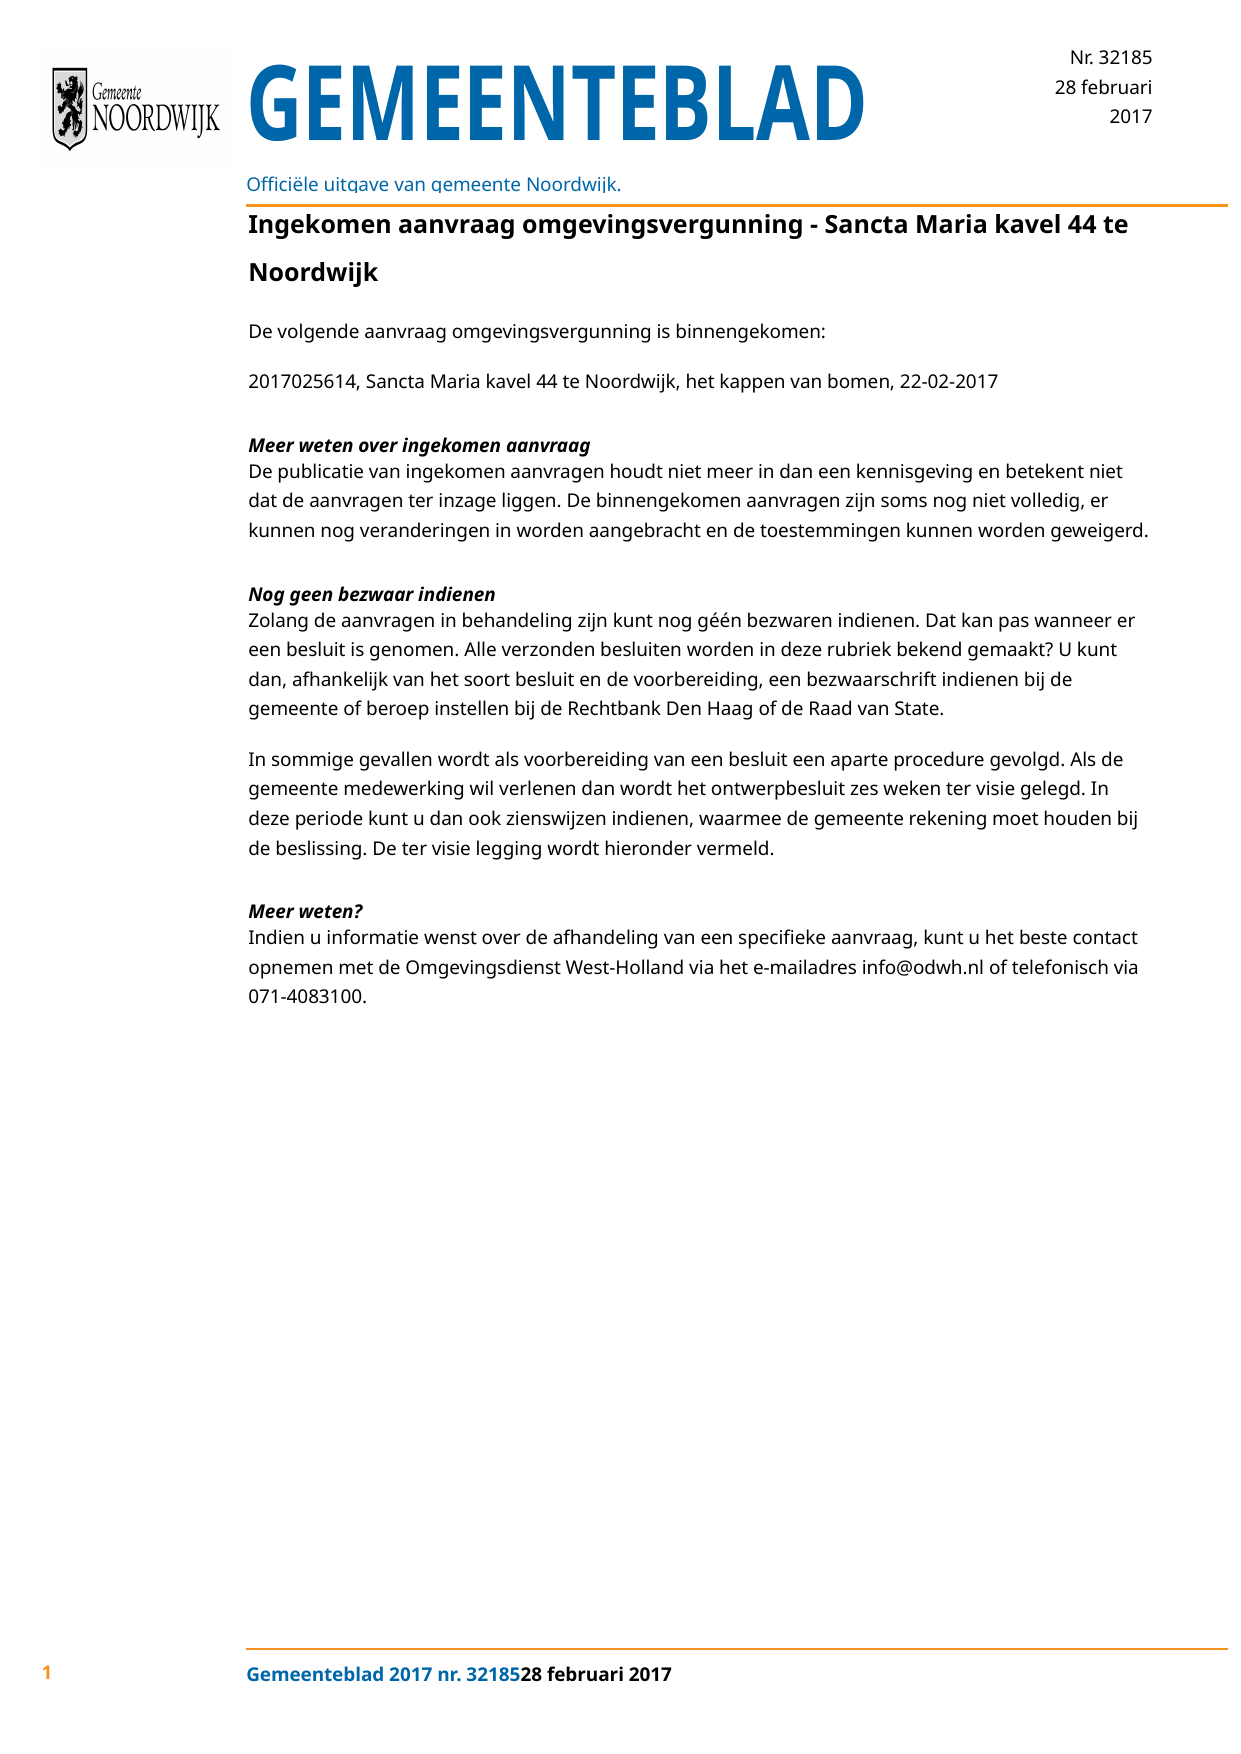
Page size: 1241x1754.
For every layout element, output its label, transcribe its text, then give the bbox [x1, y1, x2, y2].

text Nog geen bezwaar indienen [248, 581, 1152, 607]
text Zolang de aanvragen in behandeling zijn kunt nog géén bezwaren indienen. Dat kan pas wanneer er een besluit is genomen. Alle verzonden besluiten worden in deze rubriek bekend gemaakt? U kunt dan, afhankelijk van het soort besluit en de voorbereiding, een bezwaarschrift indienen bij de gemeente of beroep instellen bij de Rechtbank Den Haag of de Raad van State. [248, 607, 1152, 721]
text Ingekomen aanvraag omgevingsvergunning - Sancta Maria kavel 44 te Noordwijk [248, 207, 1152, 288]
text Meer weten over ingekomen aanvraag [248, 432, 1152, 458]
text Meer weten? [248, 899, 1152, 924]
picture [41, 47, 231, 172]
text De volgende aanvraag omgevingsvergunning is binnengekomen: [248, 318, 1152, 344]
text De publicatie van ingekomen aanvragen houdt niet meer in dan een kennisgeving en betekent niet dat de aanvragen ter inzage liggen. De binnengekomen aanvragen zijn soms nog niet volledig, er kunnen nog veranderingen in worden aangebracht en de toestemmingen kunnen worden geweigerd. [248, 458, 1152, 543]
text 2017025614, Sancta Maria kavel 44 te Noordwijk, het kappen van bomen, 22-02-2017 [248, 368, 1152, 394]
text In sommige gevallen wordt als voorbereiding van een besluit een aparte procedure gevolgd. Als de gemeente medewerking wil verlenen dan wordt het ontwerpbesluit zes weken ter visie gelegd. In deze periode kunt u dan ook zienswijzen indienen, waarmee de gemeente rekening moet houden bij de beslissing. De ter visie legging wordt hieronder vermeld. [248, 746, 1152, 861]
text Indien u informatie wenst over de afhandeling van een specifieke aanvraag, kunt u het beste contact opnemen met de Omgevingsdienst West-Holland via het e-mailadres info@odwh.nl of telefonisch via 071-4083100. [248, 924, 1152, 1009]
